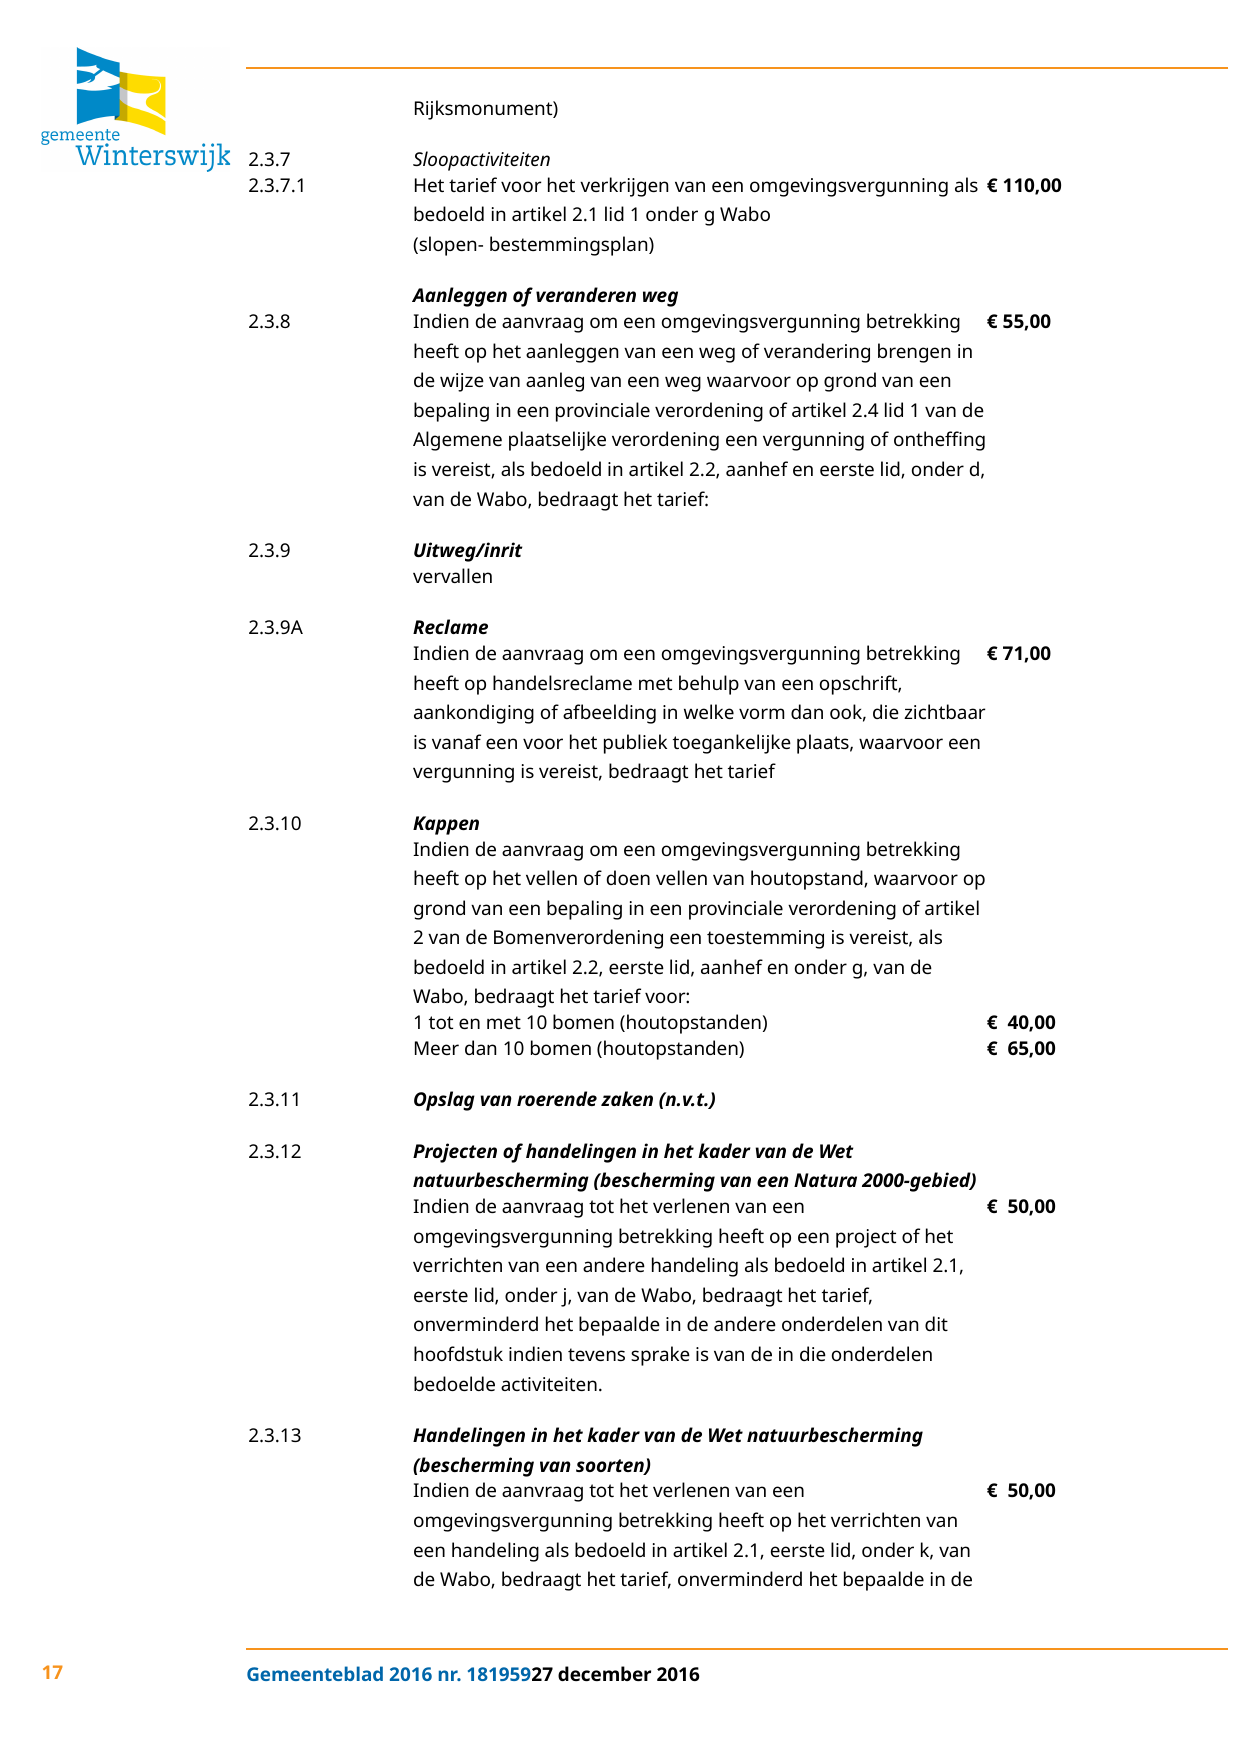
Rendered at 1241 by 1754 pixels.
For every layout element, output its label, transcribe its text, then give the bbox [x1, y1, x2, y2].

table_cell [987, 1061, 1152, 1087]
table_cell [413, 1397, 987, 1422]
table_cell [413, 512, 987, 537]
table_cell 2.3.7.1 [248, 172, 413, 257]
picture [41, 47, 231, 172]
table_cell 1 tot en met 10 bomen (houtopstanden) [413, 1009, 987, 1035]
table_cell [987, 95, 1152, 121]
table_cell [248, 95, 413, 121]
table_cell Indien de aanvraag tot het verlenen van een omgevingsvergunning betrekking heeft op een project of het verrichten van een andere handeling als bedoeld in artikel 2.1, eerste lid, onder j, van de Wabo, bedraagt het tarief, onverminderd het bepaalde in de andere onderdelen van dit hoofdstuk indien tevens sprake is van de in die onderdelen bedoelde activiteiten. [413, 1193, 987, 1397]
table_cell 2.3.10 [248, 810, 413, 836]
table_cell € 110,00 [987, 172, 1152, 257]
table_cell [987, 537, 1152, 563]
table_cell [413, 784, 987, 810]
table_cell [248, 1035, 413, 1061]
table_cell Uitweg/inrit [413, 537, 987, 563]
table_cell Indien de aanvraag om een omgevingsvergunning betrekking heeft op handelsreclame met behulp van een opschrift, aankondiging of afbeelding in welke vorm dan ook, die zichtbaar is vanaf een voor het publiek toegankelijke plaats, waarvoor een vergunning is vereist, bedraagt het tarief [413, 640, 987, 784]
table_cell [987, 563, 1152, 589]
table_cell Indien de aanvraag om een omgevingsvergunning betrekking heeft op het aanleggen van een weg of verandering brengen in de wijze van aanleg van een weg waarvoor op grond van een bepaling in een provinciale verordening of artikel 2.4 lid 1 van de Algemene plaatselijke verordening een vergunning of ontheffing is vereist, als bedoeld in artikel 2.2, aanhef en eerste lid, onder d, van de Wabo, bedraagt het tarief: [413, 308, 987, 512]
table_cell [987, 1138, 1152, 1193]
table_cell [248, 257, 413, 283]
table_cell [248, 1009, 413, 1035]
table_cell [413, 1061, 987, 1087]
table_cell Rijksmonument) [413, 95, 987, 121]
table_cell vervallen [413, 563, 987, 589]
table_cell [248, 1478, 413, 1592]
table_cell [987, 784, 1152, 810]
table_cell [413, 589, 987, 614]
table_cell Indien de aanvraag om een omgevingsvergunning betrekking heeft op het vellen of doen vellen van houtopstand, waarvoor op grond van een bepaling in een provinciale verordening of artikel 2 van de Bomenverordening een toestemming is vereist, als bedoeld in artikel 2.2, eerste lid, aanhef en onder g, van de Wabo, bedraagt het tarief voor: [413, 836, 987, 1009]
table_cell 2.3.7 [248, 146, 413, 172]
table_cell 2.3.11 [248, 1087, 413, 1112]
table_cell [987, 1112, 1152, 1138]
table_cell [987, 283, 1152, 308]
table_cell [248, 784, 413, 810]
table_cell [248, 563, 413, 589]
table_cell € 50,00 [987, 1193, 1152, 1397]
table_cell Het tarief voor het verkrijgen van een omgevingsvergunning als bedoeld in artikel 2.1 lid 1 onder g Wabo (slopen- bestemmingsplan) [413, 172, 987, 257]
table_cell € 71,00 [987, 640, 1152, 784]
table_cell [248, 121, 413, 146]
table_cell [987, 1087, 1152, 1112]
table_cell [248, 640, 413, 784]
table_cell Kappen [413, 810, 987, 836]
table_cell Projecten of handelingen in het kader van de Wet natuurbescherming (bescherming van een Natura 2000-gebied) [413, 1138, 987, 1193]
table_cell [987, 146, 1152, 172]
table_cell [987, 121, 1152, 146]
table_cell € 65,00 [987, 1035, 1152, 1061]
table_cell [248, 1061, 413, 1087]
table_cell [248, 1112, 413, 1138]
table_cell [987, 810, 1152, 836]
table_cell Meer dan 10 bomen (houtopstanden) [413, 1035, 987, 1061]
table_cell 2.3.9 [248, 537, 413, 563]
table_cell 2.3.8 [248, 308, 413, 512]
table_cell Indien de aanvraag tot het verlenen van een omgevingsvergunning betrekking heeft op het verrichten van een handeling als bedoeld in artikel 2.1, eerste lid, onder k, van de Wabo, bedraagt het tarief, onverminderd het bepaalde in de [413, 1478, 987, 1592]
table_cell Opslag van roerende zaken (n.v.t.) [413, 1087, 987, 1112]
table_cell [248, 512, 413, 537]
table_cell [987, 615, 1152, 640]
table_cell [413, 121, 987, 146]
table_cell [413, 257, 987, 283]
table_cell Reclame [413, 615, 987, 640]
table_cell [987, 1397, 1152, 1422]
table_cell 2.3.12 [248, 1138, 413, 1193]
table_cell [987, 1422, 1152, 1478]
table_cell Handelingen in het kader van de Wet natuurbescherming (bescherming van soorten) [413, 1422, 987, 1478]
table_cell [248, 1193, 413, 1397]
picture [225, 153, 231, 162]
table_cell € 55,00 [987, 308, 1152, 512]
table_cell [987, 836, 1152, 1009]
table_cell [987, 512, 1152, 537]
table_cell [248, 836, 413, 1009]
table_cell Sloopactiviteiten [413, 146, 987, 172]
table_cell Aanleggen of veranderen weg [413, 283, 987, 308]
table_cell [413, 1112, 987, 1138]
table_cell [248, 589, 413, 614]
table_cell 2.3.13 [248, 1422, 413, 1478]
table_cell [987, 589, 1152, 614]
table_cell [987, 257, 1152, 283]
table_cell [248, 283, 413, 308]
table_cell 2.3.9A [248, 615, 413, 640]
table_cell [248, 1397, 413, 1422]
table_cell € 50,00 [987, 1478, 1152, 1592]
table_cell € 40,00 [987, 1009, 1152, 1035]
